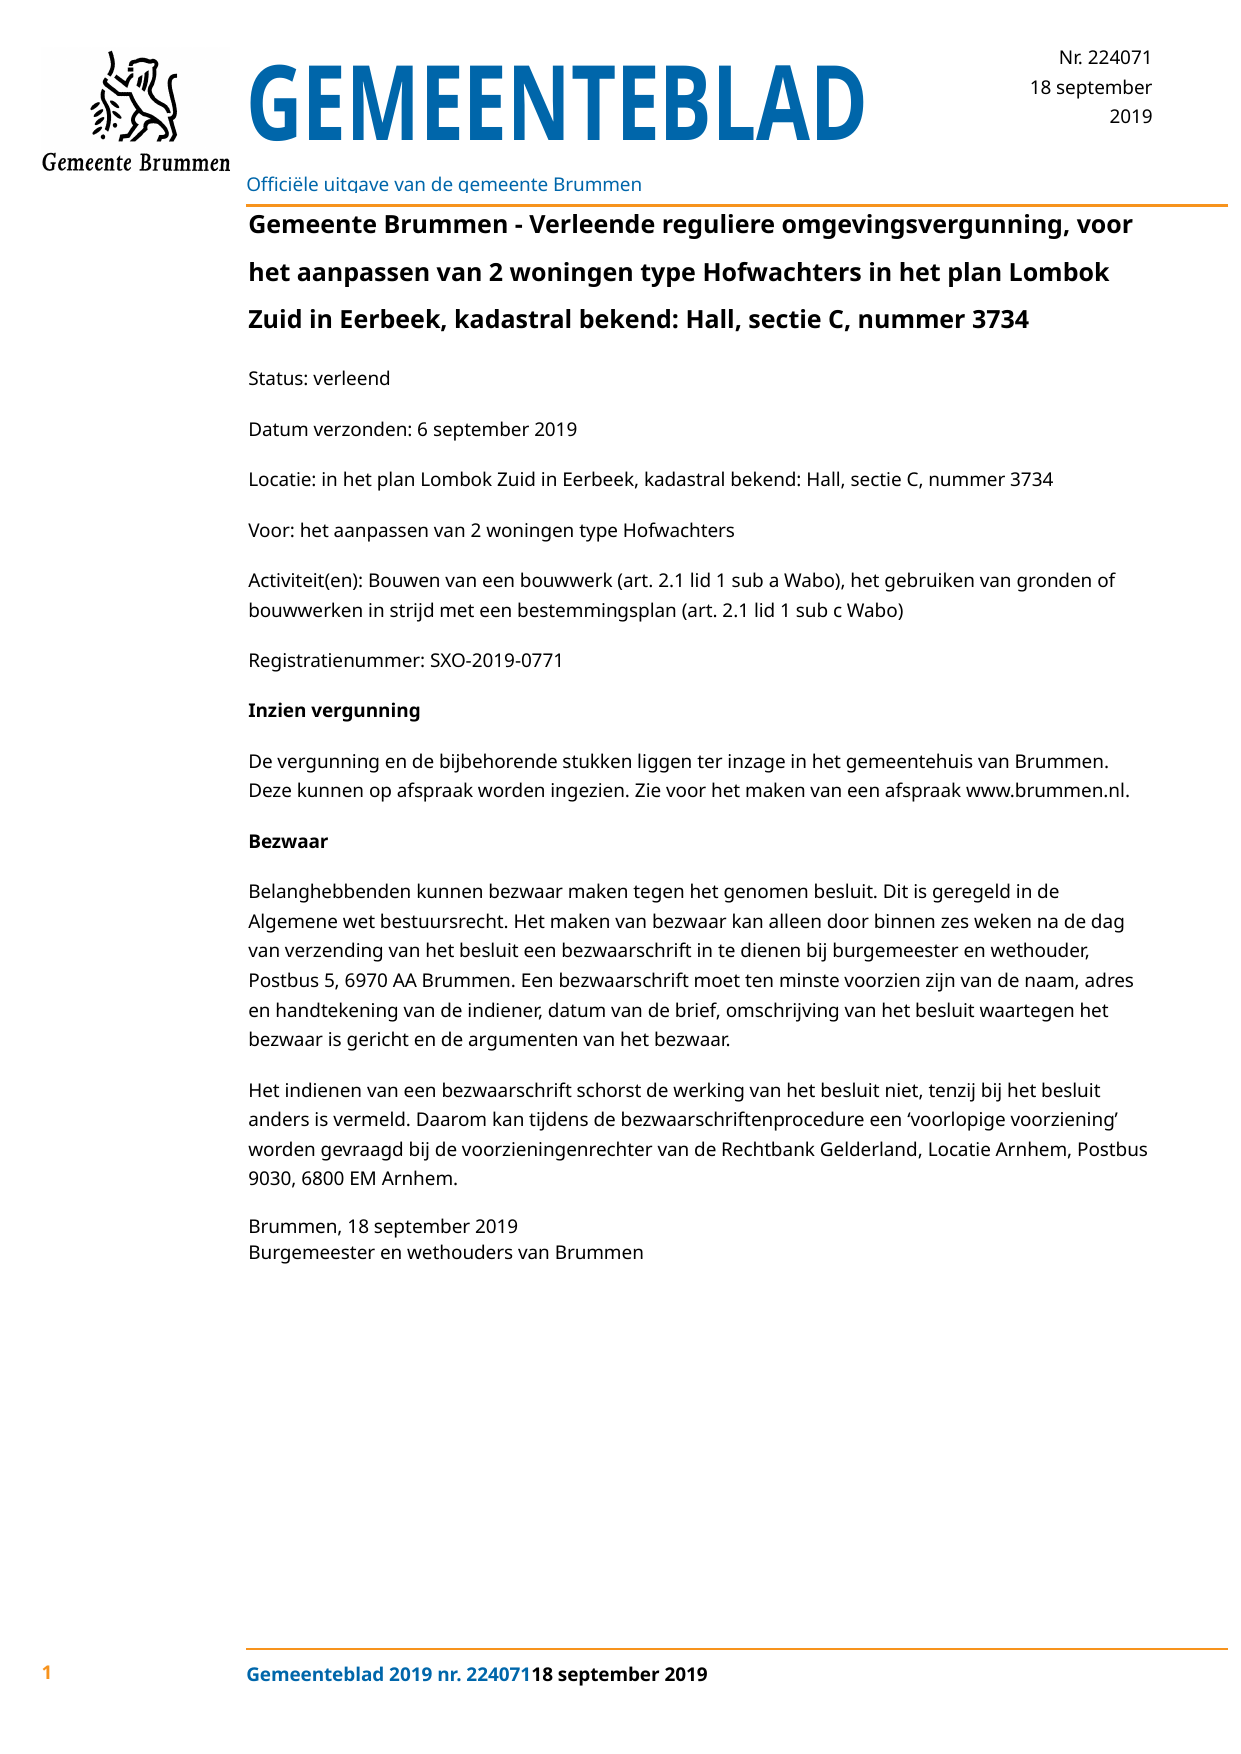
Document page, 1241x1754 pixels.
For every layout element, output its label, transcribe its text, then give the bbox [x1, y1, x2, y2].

text Activiteit(en): Bouwen van een bouwwerk (art. 2.1 lid 1 sub a Wabo), het gebruiken van gronden of bouwwerken in strijd met een bestemmingsplan (art. 2.1 lid 1 sub c Wabo) [248, 567, 1152, 622]
text Het indienen van een bezwaarschrift schorst de werking van het besluit niet, tenzij bij het besluit anders is vermeld. Daarom kan tijdens de bezwaarschriftenprocedure een ‘voorlopige voorziening’ worden gevraagd bij de voorzieningenrechter van de Rechtbank Gelderland, Locatie Arnhem, Postbus 9030, 6800 EM Arnhem. [248, 1077, 1152, 1191]
text Status: verleend [248, 366, 1152, 391]
picture [41, 47, 231, 172]
text De vergunning en de bijbehorende stukken liggen ter inzage in het gemeentehuis van Brummen. Deze kunnen op afspraak worden ingezien. Zie voor het maken van een afspraak www.brummen.nl. [248, 748, 1152, 803]
text Brummen, 18 september 2019 [248, 1213, 1152, 1239]
text Bezwaar [248, 828, 1152, 854]
text Voor: het aanpassen van 2 woningen type Hofwachters [248, 517, 1152, 542]
text Registratienummer: SXO-2019-0771 [248, 647, 1152, 673]
text Gemeente Brummen - Verleende reguliere omgevingsvergunning, voor het aanpassen van 2 woningen type Hofwachters in het plan Lombok Zuid in Eerbeek, kadastral bekend: Hall, sectie C, nummer 3734 [248, 207, 1152, 336]
text Locatie: in het plan Lombok Zuid in Eerbeek, kadastral bekend: Hall, sectie C, nummer 3734 [248, 466, 1152, 492]
text Belanghebbenden kunnen bezwaar maken tegen het genomen besluit. Dit is geregeld in de Algemene wet bestuursrecht. Het maken van bezwaar kan alleen door binnen zes weken na de dag van verzending van het besluit een bezwaarschrift in te dienen bij burgemeester en wethouder, Postbus 5, 6970 AA Brummen. Een bezwaarschrift moet ten minste voorzien zijn van de naam, adres en handtekening van de indiener, datum van de brief, omschrijving van het besluit waartegen het bezwaar is gericht en de argumenten van het bezwaar. [248, 878, 1152, 1052]
text Inzien vergunning [248, 698, 1152, 723]
text Burgemeester en wethouders van Brummen [248, 1239, 1152, 1265]
text Datum verzonden: 6 september 2019 [248, 416, 1152, 442]
